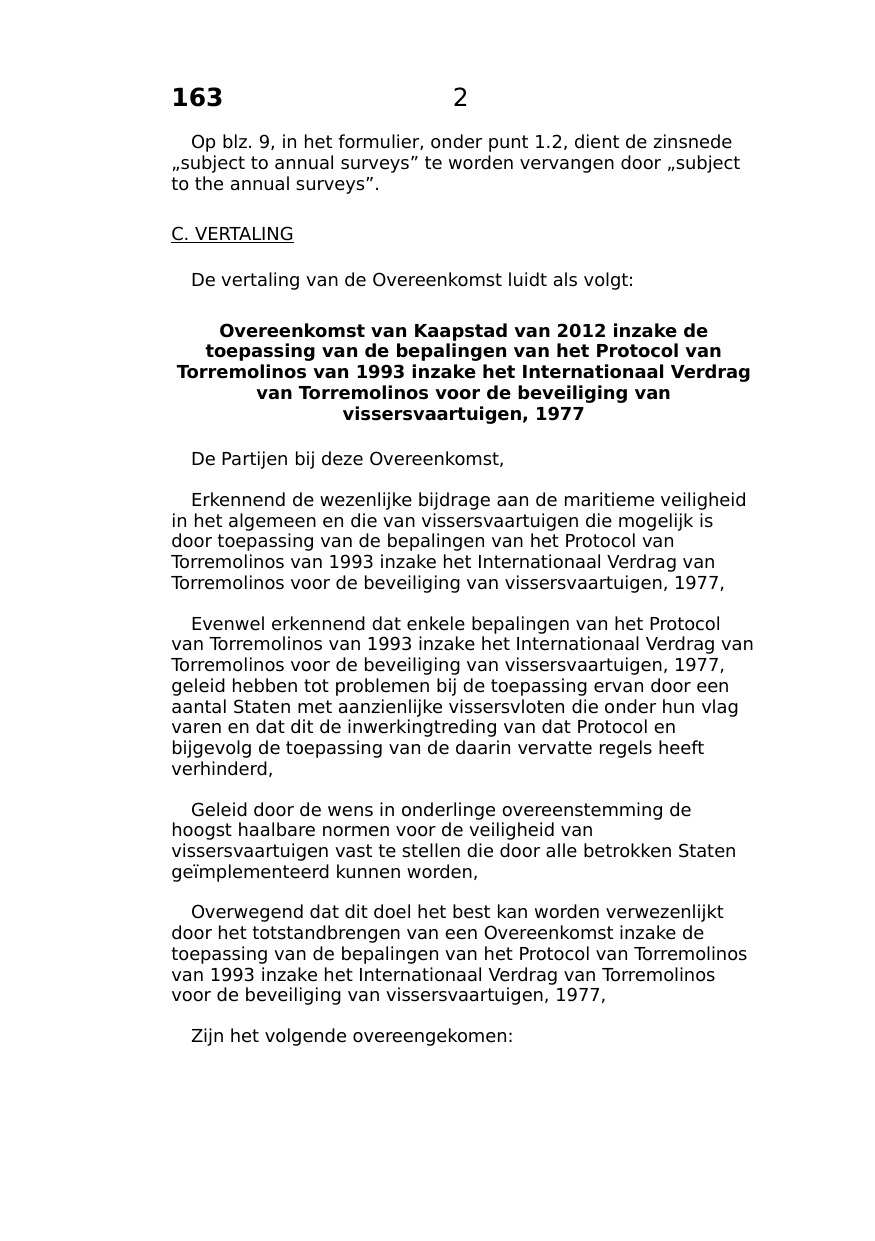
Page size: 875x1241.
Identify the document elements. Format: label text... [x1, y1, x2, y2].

text Geleid door de wens in onderlinge overeenstemming de hoogst haalbare normen voor de veiligheid van vissersvaartuigen vast te stellen die door alle betrokken Staten geïmplementeerd kunnen worden, [171, 799, 756, 882]
text Zijn het volgende overeengekomen: [171, 1026, 756, 1047]
text De Partijen bij deze Overeenkomst, [171, 449, 756, 470]
text Op blz. 9, in het formulier, onder punt 1.2, dient de zinsnede „subject to annual surveys” te worden vervangen door „subject to the annual surveys”. [171, 132, 756, 194]
subtitle Overeenkomst van Kaapstad van 2012 inzake de toepassing van de bepalingen van het Protocol van Torremolinos van 1993 inzake het Internationaal Verdrag van Torremolinos voor de beveiliging van vissersvaartuigen, 1977 [171, 321, 756, 424]
text Erkennend de wezenlijke bijdrage aan de maritieme veiligheid in het algemeen en die van vissersvaartuigen die mogelijk is door toepassing van de bepalingen van het Protocol van Torremolinos van 1993 inzake het Internationaal Verdrag van Torremolinos voor de beveiliging van vissersvaartuigen, 1977, [171, 490, 756, 593]
text Evenwel erkennend dat enkele bepalingen van het Protocol van Torremolinos van 1993 inzake het Internationaal Verdrag van Torremolinos voor de beveiliging van vissersvaartuigen, 1977, geleid hebben tot problemen bij de toepassing ervan door een aantal Staten met aanzienlijke vissersvloten die onder hun vlag varen en dat dit de inwerkingtreding van dat Protocol en bijgevolg de toepassing van de daarin vervatte regels heeft verhinderd, [171, 613, 756, 779]
subtitle C. VERTALING [171, 224, 756, 245]
text Overwegend dat dit doel het best kan worden verwezenlijkt door het totstandbrengen van een Overeenkomst inzake de toepassing van de bepalingen van het Protocol van Torremolinos van 1993 inzake het Internationaal Verdrag van Torremolinos voor de beveiliging van vissersvaartuigen, 1977, [171, 902, 756, 1006]
text De vertaling van de Overeenkomst luidt als volgt: [171, 270, 756, 291]
